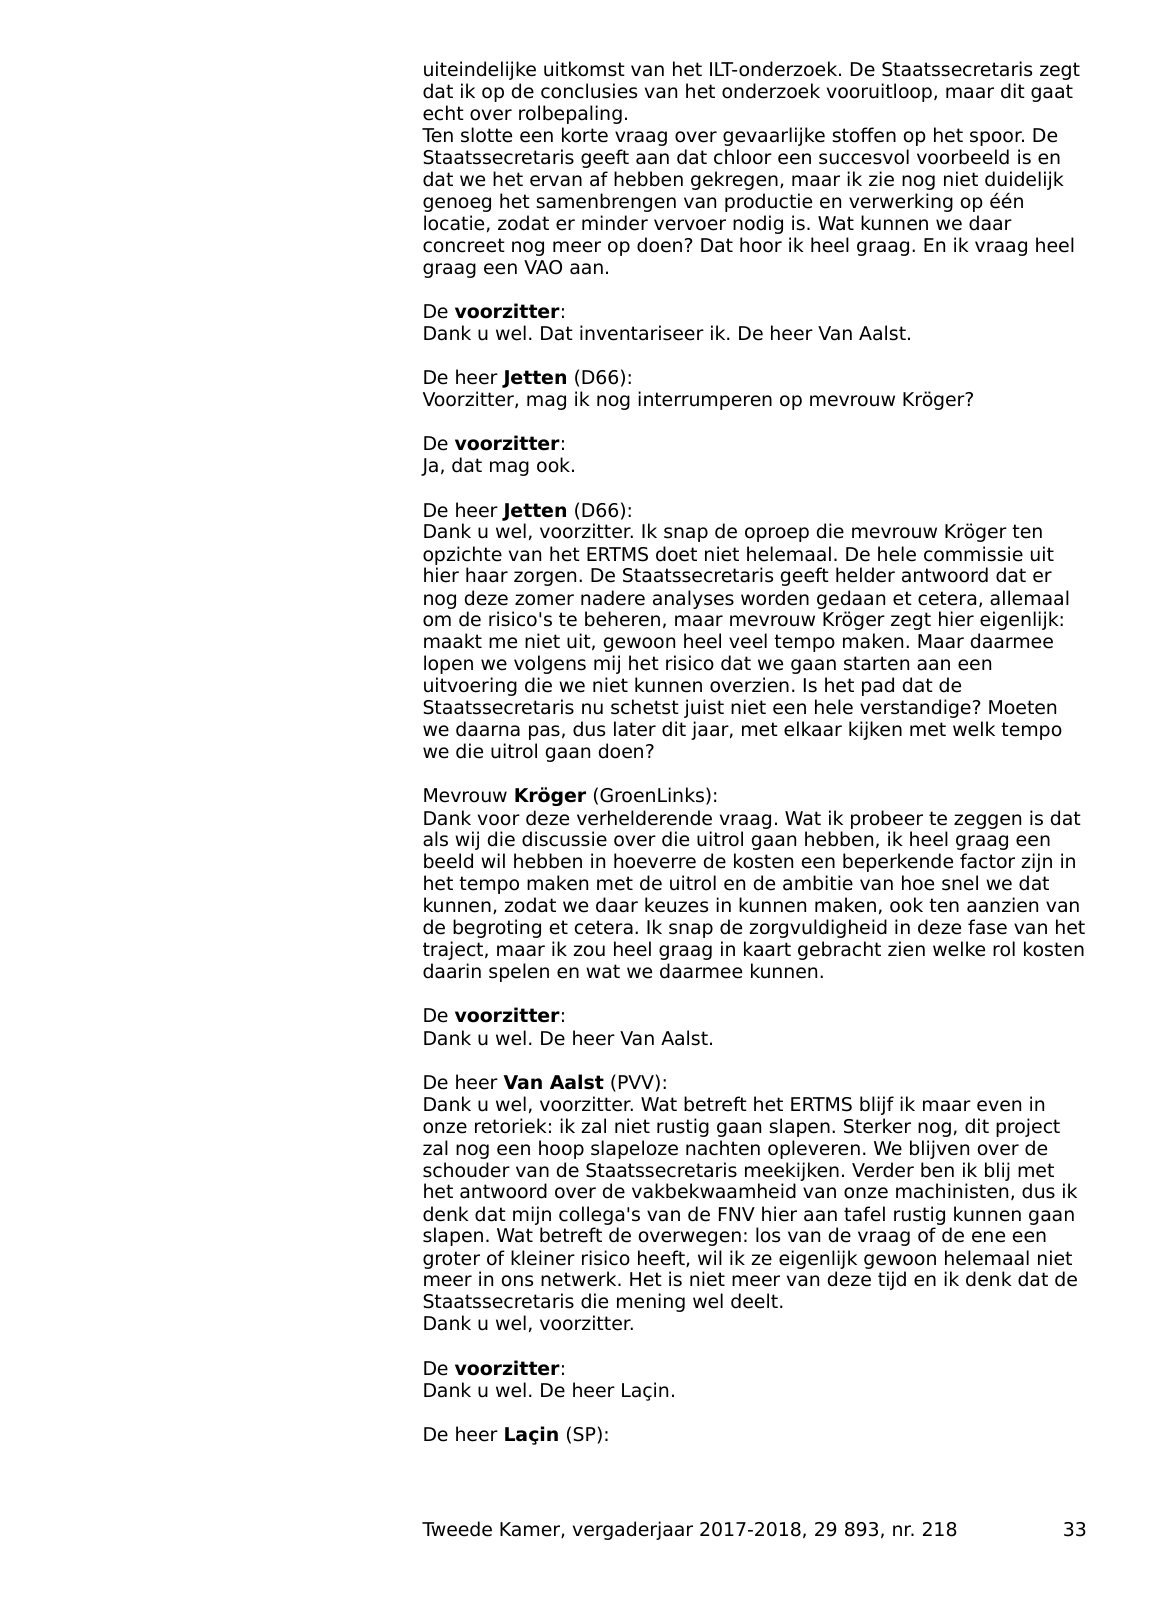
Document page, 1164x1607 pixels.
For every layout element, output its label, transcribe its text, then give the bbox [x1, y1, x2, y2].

text Dank u wel, voorzitter. [422, 1313, 1087, 1335]
text De heer Van Aalst (PVV): [422, 1072, 1087, 1093]
text Mevrouw Kröger (GroenLinks): [422, 785, 1087, 807]
text Dank u wel. De heer Van Aalst. [422, 1027, 1087, 1049]
text De voorzitter: [422, 1357, 1087, 1379]
text De heer Laçin (SP): [422, 1424, 1087, 1446]
text De heer Jetten (D66): [422, 499, 1087, 521]
text Dank voor deze verhelderende vraag. Wat ik probeer te zeggen is dat als wij die discussie over die uitrol gaan hebben, ik heel graag een beeld wil hebben in hoeverre de kosten een beperkende factor zijn in het tempo maken met de uitrol en de ambitie van hoe snel we dat kunnen, zodat we daar keuzes in kunnen maken, ook ten aanzien van de begroting et cetera. Ik snap de zorgvuldigheid in deze fase van het traject, maar ik zou heel graag in kaart gebracht zien welke rol kosten daarin spelen en wat we daarmee kunnen. [422, 807, 1087, 983]
text De voorzitter: [422, 301, 1087, 323]
text Dank u wel, voorzitter. Wat betreft het ERTMS blijf ik maar even in onze retoriek: ik zal niet rustig gaan slapen. Sterker nog, dit project zal nog een hoop slapeloze nachten opleveren. We blijven over de schouder van de Staatssecretaris meekijken. Verder ben ik blij met het antwoord over de vakbekwaamheid van onze machinisten, dus ik denk dat mijn collega's van de FNV hier aan tafel rustig kunnen gaan slapen. Wat betreft de overwegen: los van de vraag of de ene een groter of kleiner risico heeft, wil ik ze eigenlijk gewoon helemaal niet meer in ons netwerk. Het is niet meer van deze tijd en ik denk dat de Staatssecretaris die mening wel deelt. [422, 1093, 1087, 1313]
text Ten slotte een korte vraag over gevaarlijke stoffen op het spoor. De Staatssecretaris geeft aan dat chloor een succesvol voorbeeld is en dat we het ervan af hebben gekregen, maar ik zie nog niet duidelijk genoeg het samenbrengen van productie en verwerking op één locatie, zodat er minder vervoer nodig is. Wat kunnen we daar concreet nog meer op doen? Dat hoor ik heel graag. En ik vraag heel graag een VAO aan. [422, 125, 1087, 279]
text De heer Jetten (D66): [422, 367, 1087, 389]
text De voorzitter: [422, 1005, 1087, 1027]
text Dank u wel, voorzitter. Ik snap de oproep die mevrouw Kröger ten opzichte van het ERTMS doet niet helemaal. De hele commissie uit hier haar zorgen. De Staatssecretaris geeft helder antwoord dat er nog deze zomer nadere analyses worden gedaan et cetera, allemaal om de risico's te beheren, maar mevrouw Kröger zegt hier eigenlijk: maakt me niet uit, gewoon heel veel tempo maken. Maar daarmee lopen we volgens mij het risico dat we gaan starten aan een uitvoering die we niet kunnen overzien. Is het pad dat de Staatssecretaris nu schetst juist niet een hele verstandige? Moeten we daarna pas, dus later dit jaar, met elkaar kijken met welk tempo we die uitrol gaan doen? [422, 521, 1087, 763]
text Dank u wel. Dat inventariseer ik. De heer Van Aalst. [422, 323, 1087, 345]
text uiteindelijke uitkomst van het ILT-onderzoek. De Staatssecretaris zegt dat ik op de conclusies van het onderzoek vooruitloop, maar dit gaat echt over rolbepaling. [422, 59, 1087, 125]
text Voorzitter, mag ik nog interrumperen op mevrouw Kröger? [422, 389, 1087, 411]
text Ja, dat mag ook. [422, 455, 1087, 477]
text De voorzitter: [422, 433, 1087, 455]
text Dank u wel. De heer Laçin. [422, 1379, 1087, 1401]
